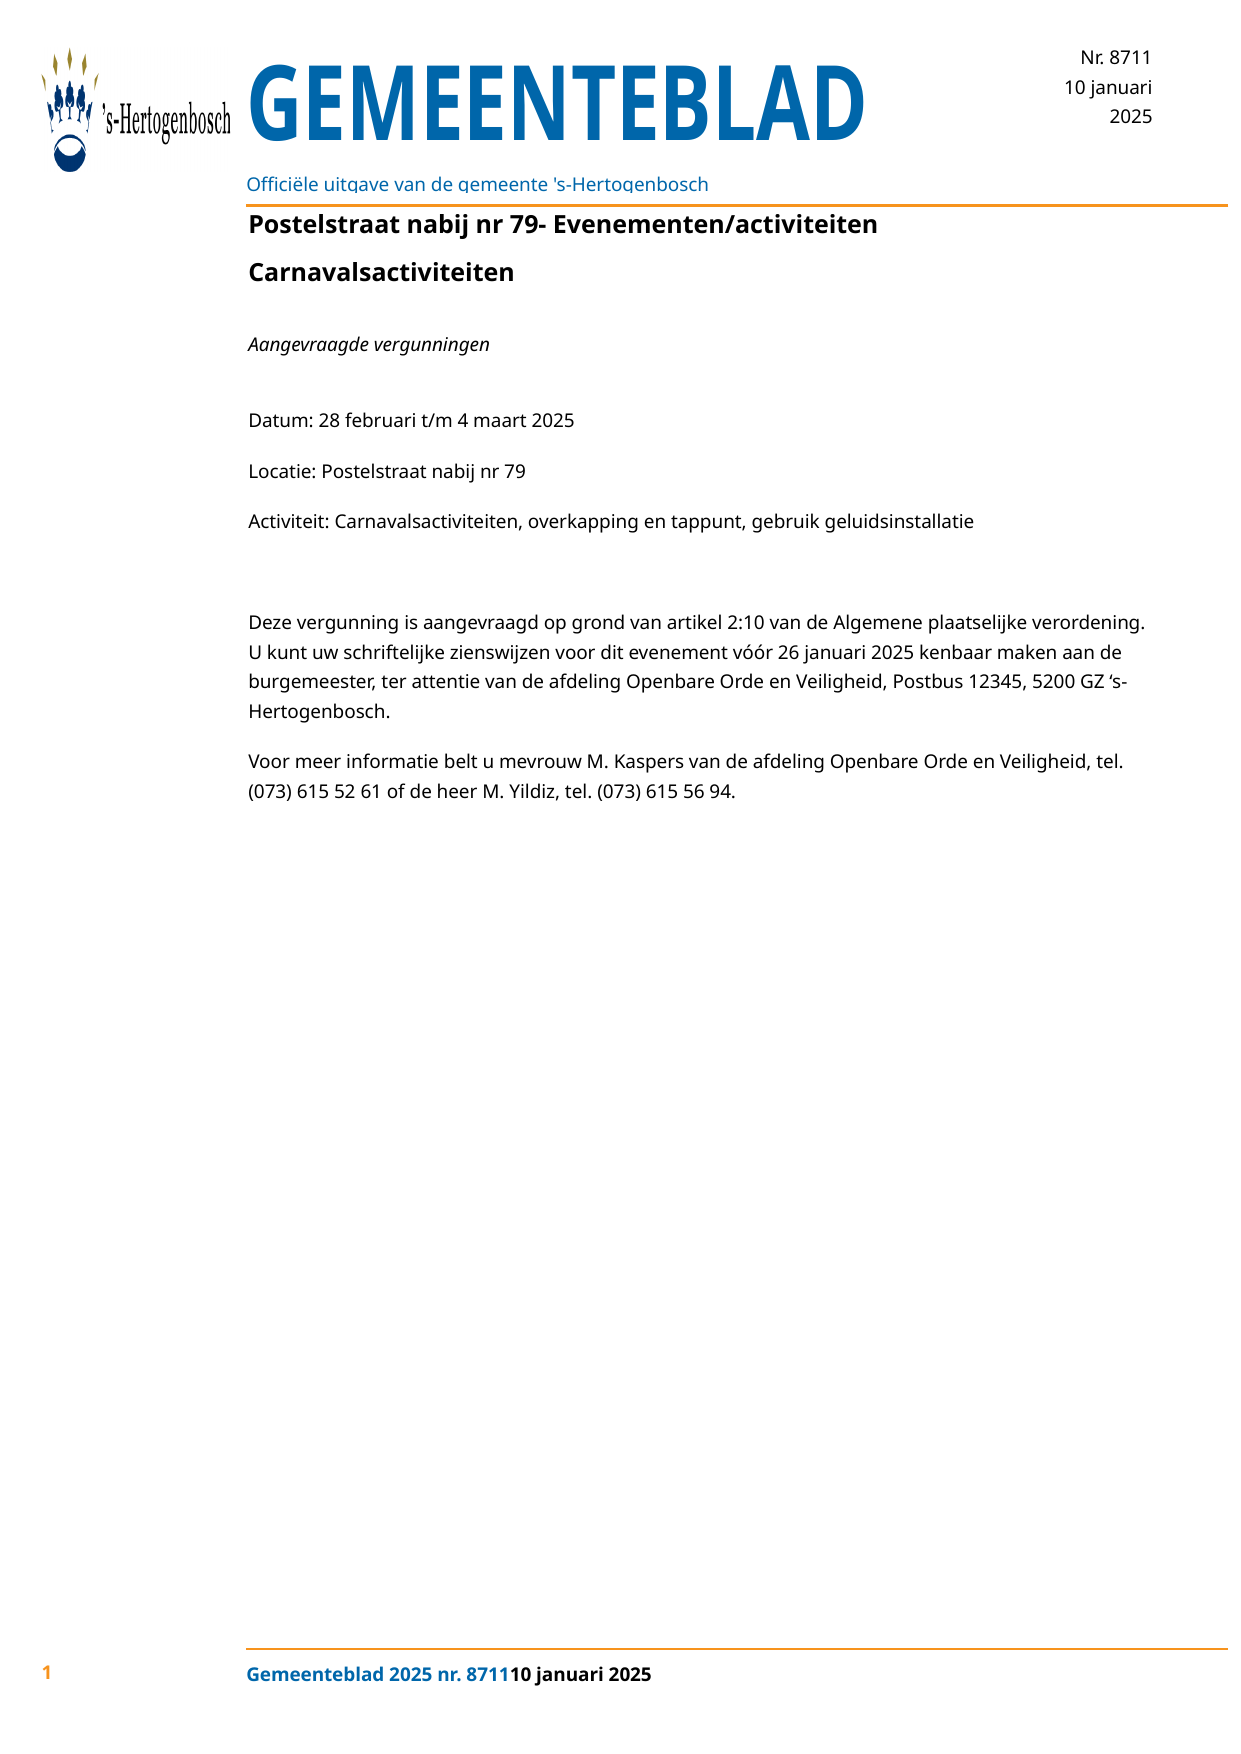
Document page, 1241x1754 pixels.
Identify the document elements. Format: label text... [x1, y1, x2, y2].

text Datum: 28 februari t/m 4 maart 2025 [248, 408, 1152, 433]
text Voor meer informatie belt u mevrouw M. Kaspers van de afdeling Openbare Orde en Veiligheid, tel. (073) 615 52 61 of de heer M. Yildiz, tel. (073) 615 56 94. [248, 748, 1152, 804]
picture [41, 47, 231, 172]
text Activiteit: Carnavalsactiviteiten, overkapping en tappunt, gebruik geluidsinstallatie [248, 508, 1152, 534]
text Deze vergunning is aangevraagd op grond van artikel 2:10 van de Algemene plaatselijke verordening. U kunt uw schriftelijke zienswijzen voor dit evenement vóór 26 januari 2025 kenbaar maken aan de burgemeester, ter attentie van de afdeling Openbare Orde en Veiligheid, Postbus 12345, 5200 GZ ‘s-Hertogenbosch. [248, 609, 1152, 724]
text Locatie: Postelstraat nabij nr 79 [248, 458, 1152, 484]
text Aangevraagde vergunningen [248, 331, 1152, 357]
text Postelstraat nabij nr 79- Evenementen/activiteiten Carnavalsactiviteiten [248, 207, 1152, 288]
